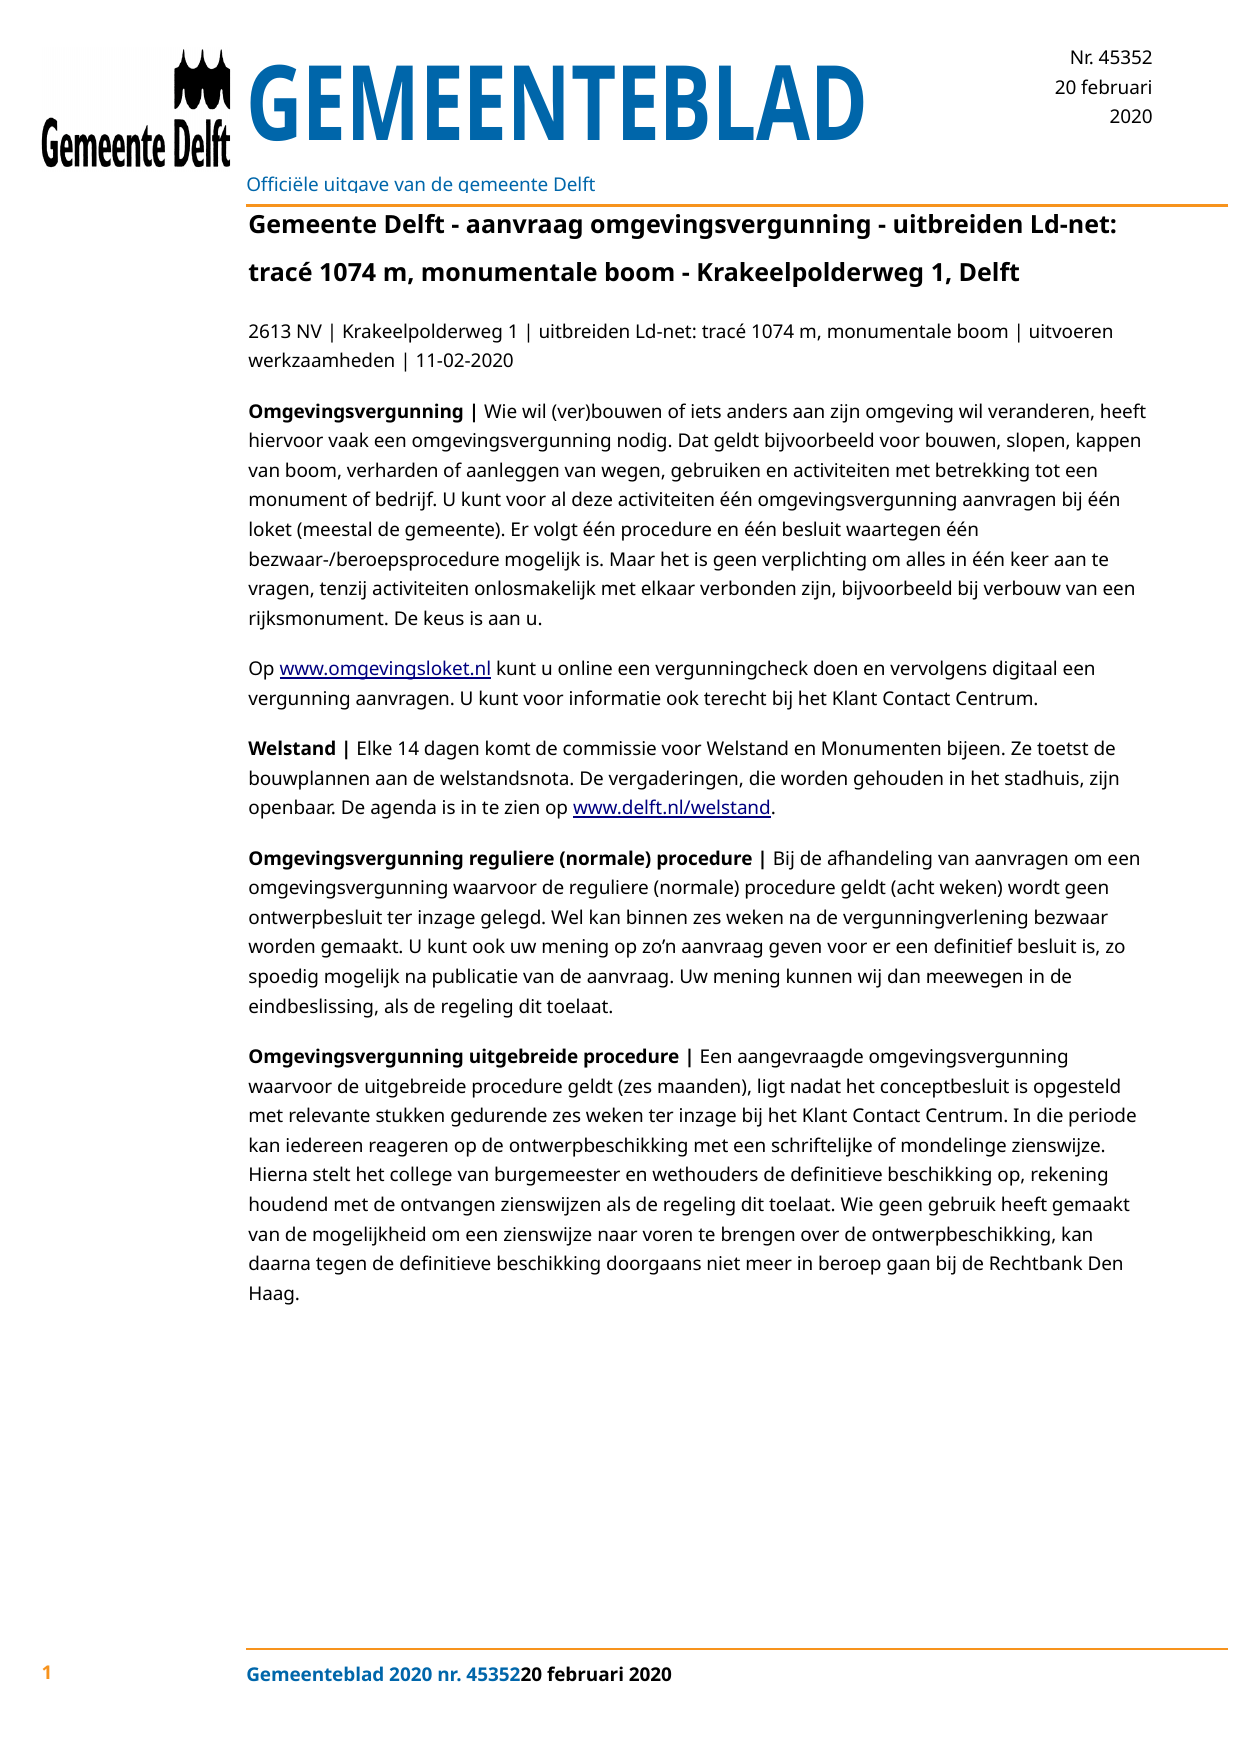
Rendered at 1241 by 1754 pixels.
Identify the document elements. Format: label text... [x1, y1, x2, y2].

picture [41, 47, 231, 172]
text Omgevingsvergunning reguliere (normale) procedure | Bij de afhandeling van aanvragen om een omgevingsvergunning waarvoor de reguliere (normale) procedure geldt (acht weken) wordt geen ontwerpbesluit ter inzage gelegd. Wel kan binnen zes weken na de vergunningverlening bezwaar worden gemaakt. U kunt ook uw mening op zo’n aanvraag geven voor er een definitief besluit is, zo spoedig mogelijk na publicatie van de aanvraag. Uw mening kunnen wij dan meewegen in de eindbeslissing, als de regeling dit toelaat. [248, 845, 1152, 1019]
text Gemeente Delft - aanvraag omgevingsvergunning - uitbreiden Ld-net: tracé 1074 m, monumentale boom - Krakeelpolderweg 1, Delft [248, 207, 1152, 288]
text Welstand | Elke 14 dagen komt de commissie voor Welstand en Monumenten bijeen. Ze toetst de bouwplannen aan de welstandsnota. De vergaderingen, die worden gehouden in het stadhuis, zijn openbaar. De agenda is in te zien op www.delft.nl/welstand. [248, 735, 1152, 820]
text Op www.omgevingsloket.nl kunt u online een vergunningcheck doen en vervolgens digitaal een vergunning aanvragen. U kunt voor informatie ook terecht bij het Klant Contact Centrum. [248, 655, 1152, 711]
text Omgevingsvergunning uitgebreide procedure | Een aangevraagde omgevingsvergunning waarvoor de uitgebreide procedure geldt (zes maanden), ligt nadat het conceptbesluit is opgesteld met relevante stukken gedurende zes weken ter inzage bij het Klant Contact Centrum. In die periode kan iedereen reageren op de ontwerpbeschikking met een schriftelijke of mondelinge zienswijze. Hierna stelt het college van burgemeester en wethouders de definitieve beschikking op, rekening houdend met de ontvangen zienswijzen als de regeling dit toelaat. Wie geen gebruik heeft gemaakt van de mogelijkheid om een zienswijze naar voren te brengen over de ontwerpbeschikking, kan daarna tegen de definitieve beschikking doorgaans niet meer in beroep gaan bij de Rechtbank Den Haag. [248, 1043, 1152, 1306]
text 2613 NV | Krakeelpolderweg 1 | uitbreiden Ld-net: tracé 1074 m, monumentale boom | uitvoeren werkzaamheden | 11-02-2020 [248, 318, 1152, 373]
text Omgevingsvergunning | Wie wil (ver)bouwen of iets anders aan zijn omgeving wil veranderen, heeft hiervoor vaak een omgevingsvergunning nodig. Dat geldt bijvoorbeeld voor bouwen, slopen, kappen van boom, verharden of aanleggen van wegen, gebruiken en activiteiten met betrekking tot een monument of bedrijf. U kunt voor al deze activiteiten één omgevingsvergunning aanvragen bij één loket (meestal de gemeente). Er volgt één procedure en één besluit waartegen één bezwaar-/beroepsprocedure mogelijk is. Maar het is geen verplichting om alles in één keer aan te vragen, tenzij activiteiten onlosmakelijk met elkaar verbonden zijn, bijvoorbeeld bij verbouw van een rijksmonument. De keus is aan u. [248, 398, 1152, 631]
